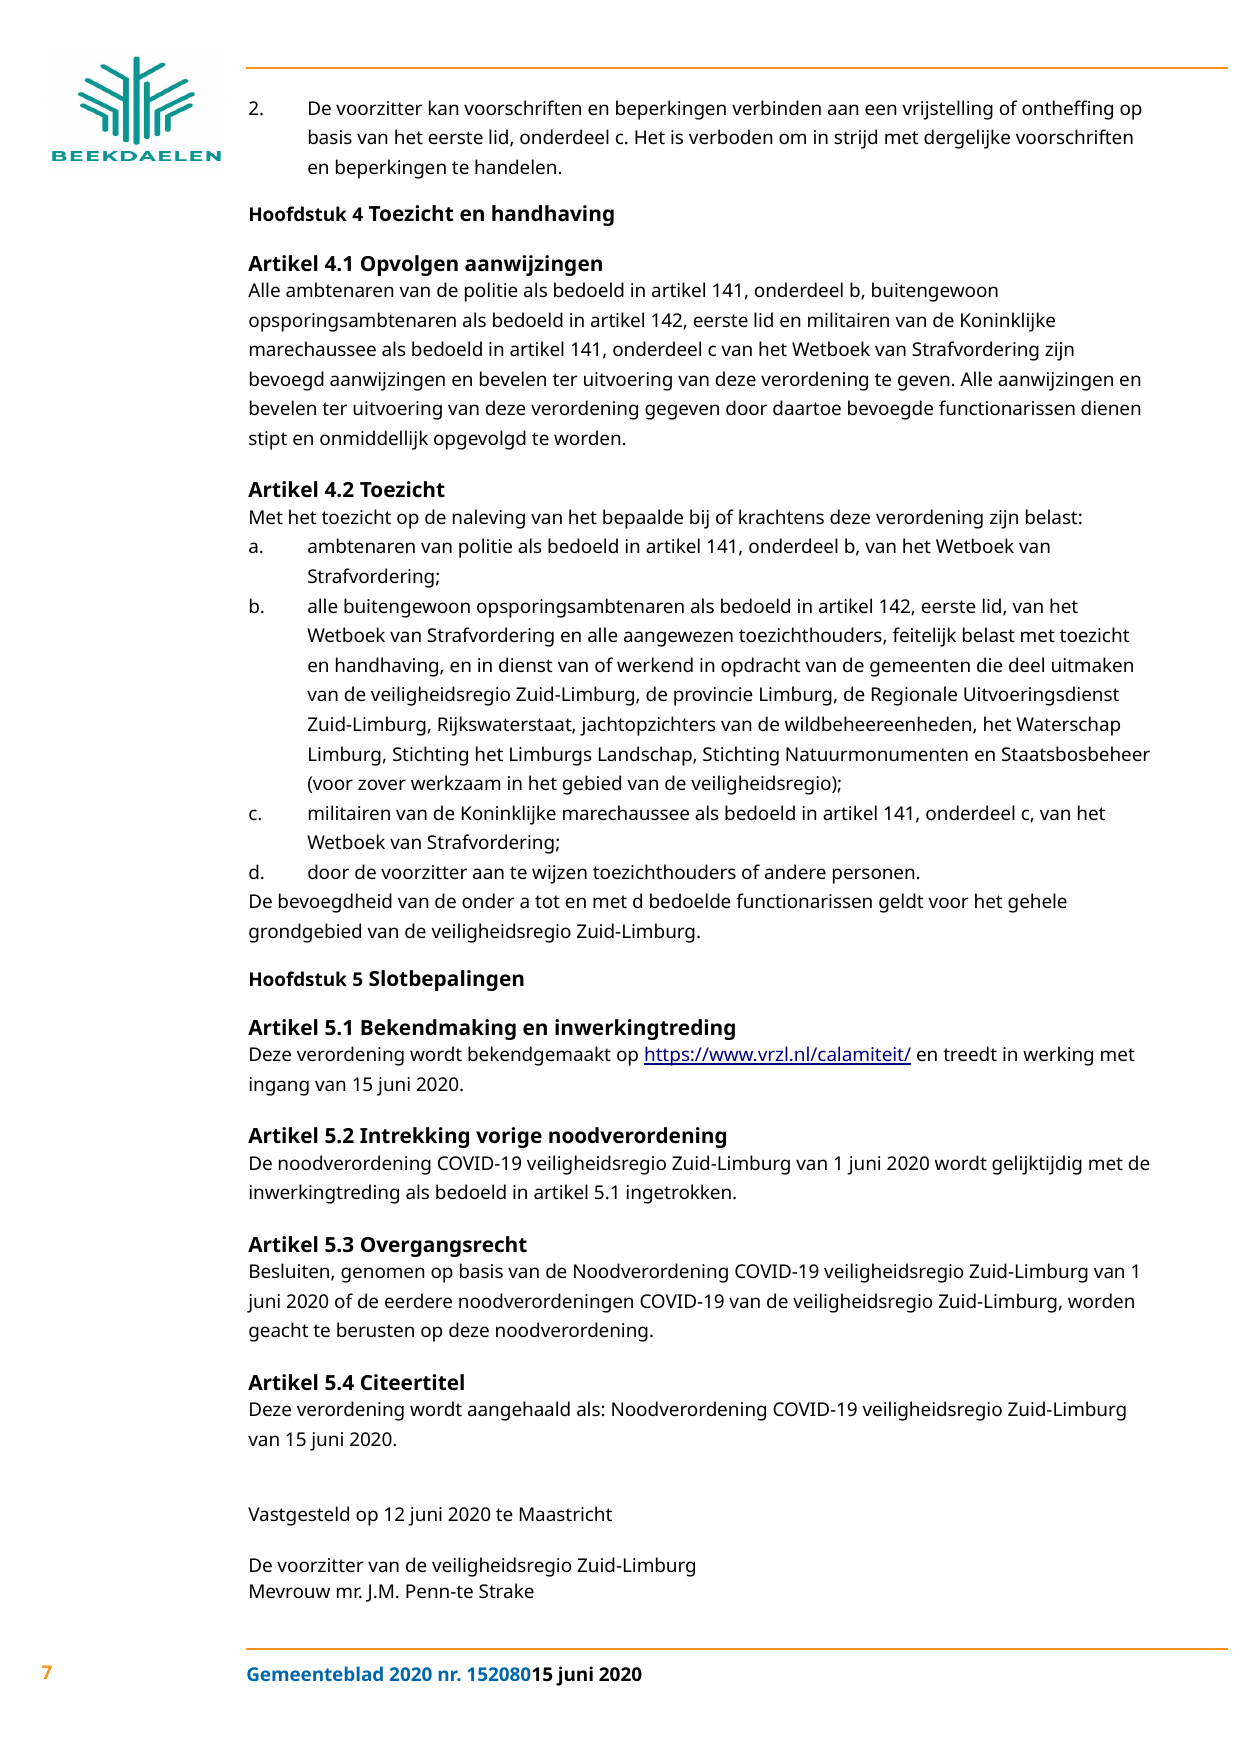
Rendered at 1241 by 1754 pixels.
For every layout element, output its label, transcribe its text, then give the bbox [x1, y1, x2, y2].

text Mevrouw mr. J.M. Penn-te Strake [248, 1578, 1152, 1604]
text Deze verordening wordt aangehaald als: Noodverordening COVID-19 veiligheidsregio Zuid-Limburg van 15 juni 2020. [248, 1396, 1152, 1452]
text Artikel 5.2 Intrekking vorige noodverordening [248, 1122, 1152, 1150]
text Hoofdstuk 5 Slotbepalingen [248, 964, 1152, 992]
text De noodverordening COVID-19 veiligheidsregio Zuid-Limburg van 1 juni 2020 wordt gelijktijdig met de inwerkingtreding als bedoeld in artikel 5.1 ingetrokken. [248, 1150, 1152, 1205]
list alle buitengewoon opsporingsambtenaren als bedoeld in artikel 142, eerste lid, van het Wetboek van Strafvordering en alle aangewezen toezichthouders, feitelijk belast met toezicht en handhaving, en in dienst van of werkend in opdracht van de gemeenten die deel uitmaken van de veiligheidsregio Zuid-Limburg, de provincie Limburg, de Regionale Uitvoeringsdienst Zuid-Limburg, Rijkswaterstaat, jachtopzichters van de wildbeheereenheden, het Waterschap Limburg, Stichting het Limburgs Landschap, Stichting Natuurmonumenten en Staatsbosbeheer (voor zover werkzaam in het gebied van de veiligheidsregio); [248, 593, 1152, 796]
text Deze verordening wordt bekendgemaakt op https://www.vrzl.nl/calamiteit/ en treedt in werking met ingang van 15 juni 2020. [248, 1042, 1152, 1097]
list militairen van de Koninklijke marechaussee als bedoeld in artikel 141, onderdeel c, van het Wetboek van Strafvordering; [248, 800, 1152, 855]
text Artikel 5.3 Overgangsrecht [248, 1230, 1152, 1258]
list De voorzitter kan voorschriften en beperkingen verbinden aan een vrijstelling of ontheffing op basis van het eerste lid, onderdeel c. Het is verboden om in strijd met dergelijke voorschriften en beperkingen te handelen. [248, 95, 1152, 180]
text Besluiten, genomen op basis van de Noodverordening COVID-19 veiligheidsregio Zuid-Limburg van 1 juni 2020 of de eerdere noodverordeningen COVID-19 van de veiligheidsregio Zuid-Limburg, worden geacht te berusten op deze noodverordening. [248, 1258, 1152, 1343]
text Met het toezicht op de naleving van het bepaalde bij of krachtens deze verordening zijn belast: [248, 504, 1152, 530]
text Artikel 5.4 Citeertitel [248, 1368, 1152, 1396]
text Alle ambtenaren van de politie als bedoeld in artikel 141, onderdeel b, buitengewoon opsporingsambtenaren als bedoeld in artikel 142, eerste lid en militairen van de Koninklijke marechaussee als bedoeld in artikel 141, onderdeel c van het Wetboek van Strafvordering zijn bevoegd aanwijzingen en bevelen ter uitvoering van deze verordening te geven. Alle aanwijzingen en bevelen ter uitvoering van deze verordening gegeven door daartoe bevoegde functionarissen dienen stipt en onmiddellijk opgevolgd te worden. [248, 277, 1152, 451]
text De bevoegdheid van de onder a tot en met d bedoelde functionarissen geldt voor het gehele grondgebied van de veiligheidsregio Zuid-Limburg. [248, 889, 1152, 944]
picture [41, 47, 231, 172]
text Hoofdstuk 4 Toezicht en handhaving [248, 199, 1152, 228]
text Vastgesteld op 12 juni 2020 te Maastricht [248, 1501, 1152, 1527]
list door de voorzitter aan te wijzen toezichthouders of andere personen. [248, 859, 1152, 885]
text De voorzitter van de veiligheidsregio Zuid-Limburg [248, 1553, 1152, 1578]
text Artikel 5.1 Bekendmaking en inwerkingtreding [248, 1013, 1152, 1042]
text Artikel 4.1 Opvolgen aanwijzingen [248, 249, 1152, 277]
list ambtenaren van politie als bedoeld in artikel 141, onderdeel b, van het Wetboek van Strafvordering; [248, 534, 1152, 589]
text Artikel 4.2 Toezicht [248, 476, 1152, 504]
